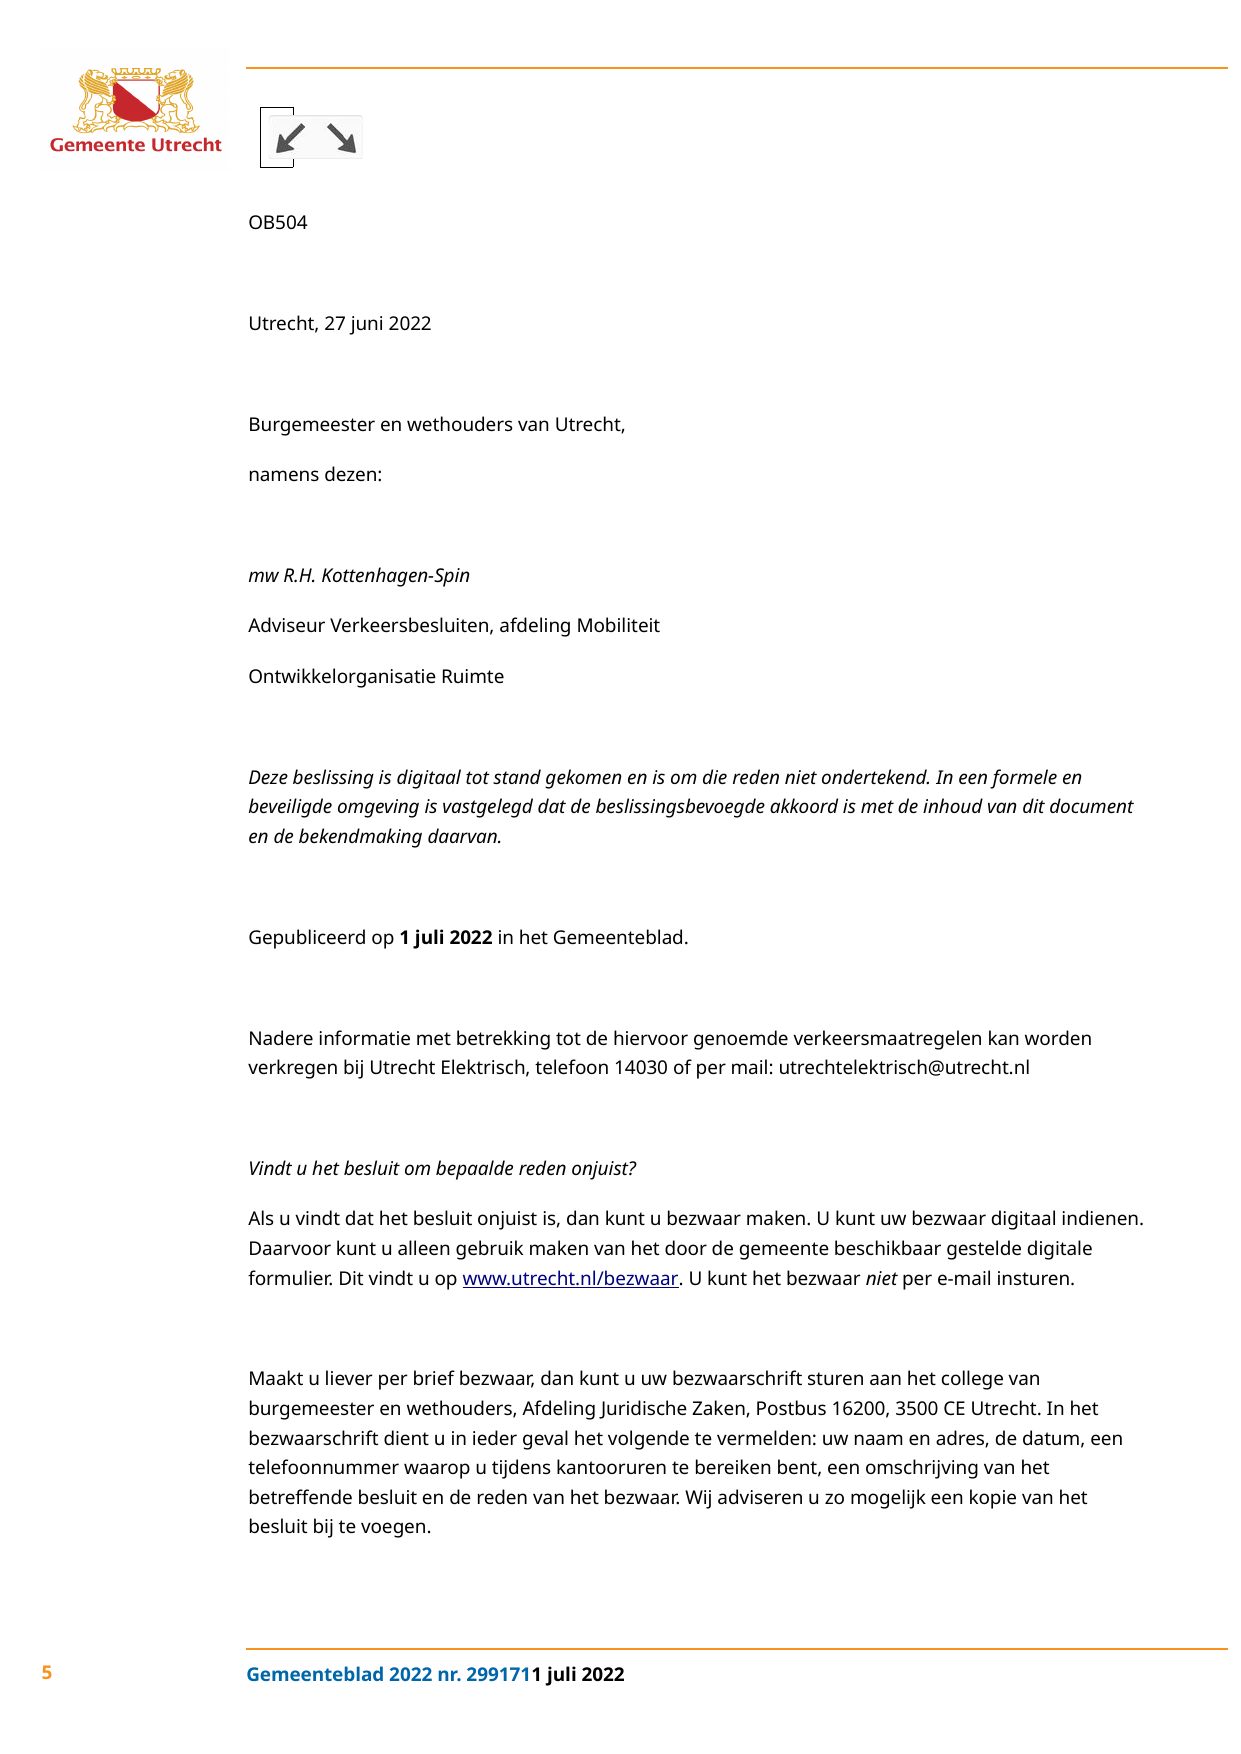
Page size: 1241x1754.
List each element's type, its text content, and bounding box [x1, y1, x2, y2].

text Vindt u het besluit om bepaalde reden onjuist? [248, 1155, 1152, 1181]
text Nadere informatie met betrekking tot de hiervoor genoemde verkeersmaatregelen kan worden verkregen bij Utrecht Elektrisch, telefoon 14030 of per mail: utrechtelektrisch@utrecht.nl [248, 1025, 1152, 1080]
text Ontwikkelorganisatie Ruimte [248, 663, 1152, 689]
picture [41, 47, 231, 172]
text Burgemeester en wethouders van Utrecht, [248, 411, 1152, 437]
text Utrecht, 27 juni 2022 [248, 310, 1152, 336]
text mw R.H. Kottenhagen-Spin [248, 562, 1152, 588]
text Gepubliceerd op 1 juli 2022 in het Gemeenteblad. [248, 924, 1152, 949]
text Als u vindt dat het besluit onjuist is, dan kunt u bezwaar maken. U kunt uw bezwaar digitaal indienen. Daarvoor kunt u alleen gebruik maken van het door de gemeente beschikbaar gestelde digitale formulier. Dit vindt u op www.utrecht.nl/bezwaar. U kunt het bezwaar niet per e-mail insturen. [248, 1206, 1152, 1290]
text Deze beslissing is digitaal tot stand gekomen en is om die reden niet ondertekend. In een formele en beveiligde omgeving is vastgelegd dat de beslissingsbevoegde akkoord is met de inhoud van dit document en de bekendmaking daarvan. [248, 764, 1152, 849]
picture [268, 115, 363, 159]
text Maakt u liever per brief bezwaar, dan kunt u uw bezwaarschrift sturen aan het college van burgemeester en wethouders, Afdeling Juridische Zaken, Postbus 16200, 3500 CE Utrecht. In het bezwaarschrift dient u in ieder geval het volgende te vermelden: uw naam en adres, de datum, een telefoonnummer waarop u tijdens kantooruren te bereiken bent, een omschrijving van het betreffende besluit en de reden van het bezwaar. Wij adviseren u zo mogelijk een kopie van het besluit bij te voegen. [248, 1366, 1152, 1539]
text OB504 [248, 209, 1152, 235]
text namens dezen: [248, 461, 1152, 487]
text Adviseur Verkeersbesluiten, afdeling Mobiliteit [248, 613, 1152, 638]
